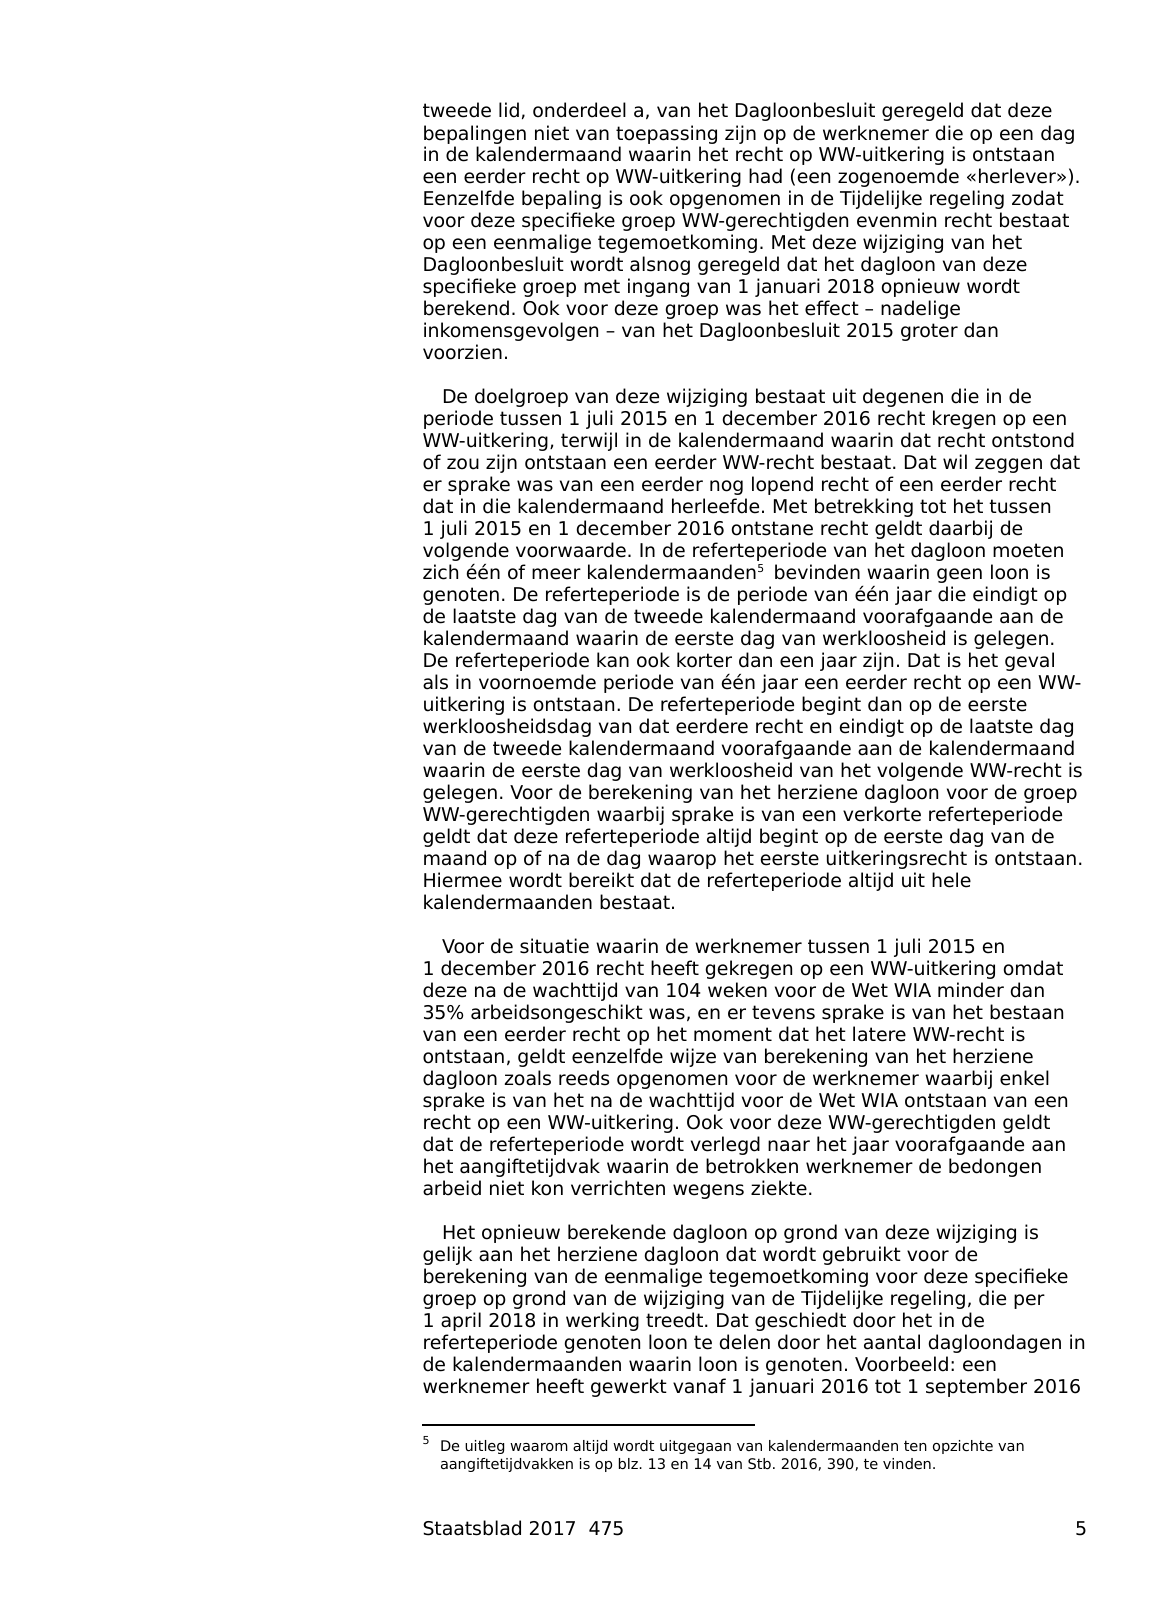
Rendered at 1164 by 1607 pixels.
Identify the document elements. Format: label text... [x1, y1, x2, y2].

text Voor de situatie waarin de werknemer tussen 1 juli 2015 en 1 december 2016 recht heeft gekregen op een WW-uitkering omdat deze na de wachttijd van 104 weken voor de Wet WIA minder dan 35% arbeidsongeschikt was, en er tevens sprake is van het bestaan van een eerder recht op het moment dat het latere WW-recht is ontstaan, geldt eenzelfde wijze van berekening van het herziene dagloon zoals reeds opgenomen voor de werknemer waarbij enkel sprake is van het na de wachttijd voor de Wet WIA ontstaan van een recht op een WW-uitkering. Ook voor deze WW-gerechtigden geldt dat de referteperiode wordt verlegd naar het jaar voorafgaande aan het aangiftetijdvak waarin de betrokken werknemer de bedongen arbeid niet kon verrichten wegens ziekte. [422, 936, 1087, 1200]
text De uitleg waarom altijd wordt uitgegaan van kalendermaanden ten opzichte van aangiftetijdvakken is op blz. 13 en 14 van Stb. 2016, 390, te vinden. [422, 1434, 1087, 1473]
text De doelgroep van deze wijziging bestaat uit degenen die in de periode tussen 1 juli 2015 en 1 december 2016 recht kregen op een WW-uitkering, terwijl in de kalendermaand waarin dat recht ontstond of zou zijn ontstaan een eerder WW-recht bestaat. Dat wil zeggen dat er sprake was van een eerder nog lopend recht of een eerder recht dat in die kalendermaand herleefde. Met betrekking tot het tussen 1 juli 2015 en 1 december 2016 ontstane recht geldt daarbij de volgende voorwaarde. In de referteperiode van het dagloon moeten zich één of meer kalendermaanden bevinden waarin geen loon is genoten. De referteperiode is de periode van één jaar die eindigt op de laatste dag van de tweede kalendermaand voorafgaande aan de kalendermaand waarin de eerste dag van werkloosheid is gelegen. De referteperiode kan ook korter dan een jaar zijn. Dat is het geval als in voornoemde periode van één jaar een eerder recht op een WW-uitkering is ontstaan. De referteperiode begint dan op de eerste werkloosheidsdag van dat eerdere recht en eindigt op de laatste dag van de tweede kalendermaand voorafgaande aan de kalendermaand waarin de eerste dag van werkloosheid van het volgende WW-recht is gelegen. Voor de berekening van het herziene dagloon voor de groep WW-gerechtigden waarbij sprake is van een verkorte referteperiode geldt dat deze referteperiode altijd begint op de eerste dag van de maand op of na de dag waarop het eerste uitkeringsrecht is ontstaan. Hiermee wordt bereikt dat de referteperiode altijd uit hele kalendermaanden bestaat. [422, 386, 1087, 914]
text Het opnieuw berekende dagloon op grond van deze wijziging is gelijk aan het herziene dagloon dat wordt gebruikt voor de berekening van de eenmalige tegemoetkoming voor deze specifieke groep op grond van de wijziging van de Tijdelijke regeling, die per 1 april 2018 in werking treedt. Dat geschiedt door het in de referteperiode genoten loon te delen door het aantal dagloondagen in de kalendermaanden waarin loon is genoten. Voorbeeld: een werknemer heeft gewerkt vanaf 1 januari 2016 tot 1 september 2016 [422, 1222, 1087, 1398]
text tweede lid, onderdeel a, van het Dagloonbesluit geregeld dat deze bepalingen niet van toepassing zijn op de werknemer die op een dag in de kalendermaand waarin het recht op WW-uitkering is ontstaan een eerder recht op WW-uitkering had (een zogenoemde «herlever»). Eenzelfde bepaling is ook opgenomen in de Tijdelijke regeling zodat voor deze specifieke groep WW-gerechtigden evenmin recht bestaat op een eenmalige tegemoetkoming. Met deze wijziging van het Dagloonbesluit wordt alsnog geregeld dat het dagloon van deze specifieke groep met ingang van 1 januari 2018 opnieuw wordt berekend. Ook voor deze groep was het effect – nadelige inkomensgevolgen – van het Dagloonbesluit 2015 groter dan voorzien. [422, 100, 1087, 364]
